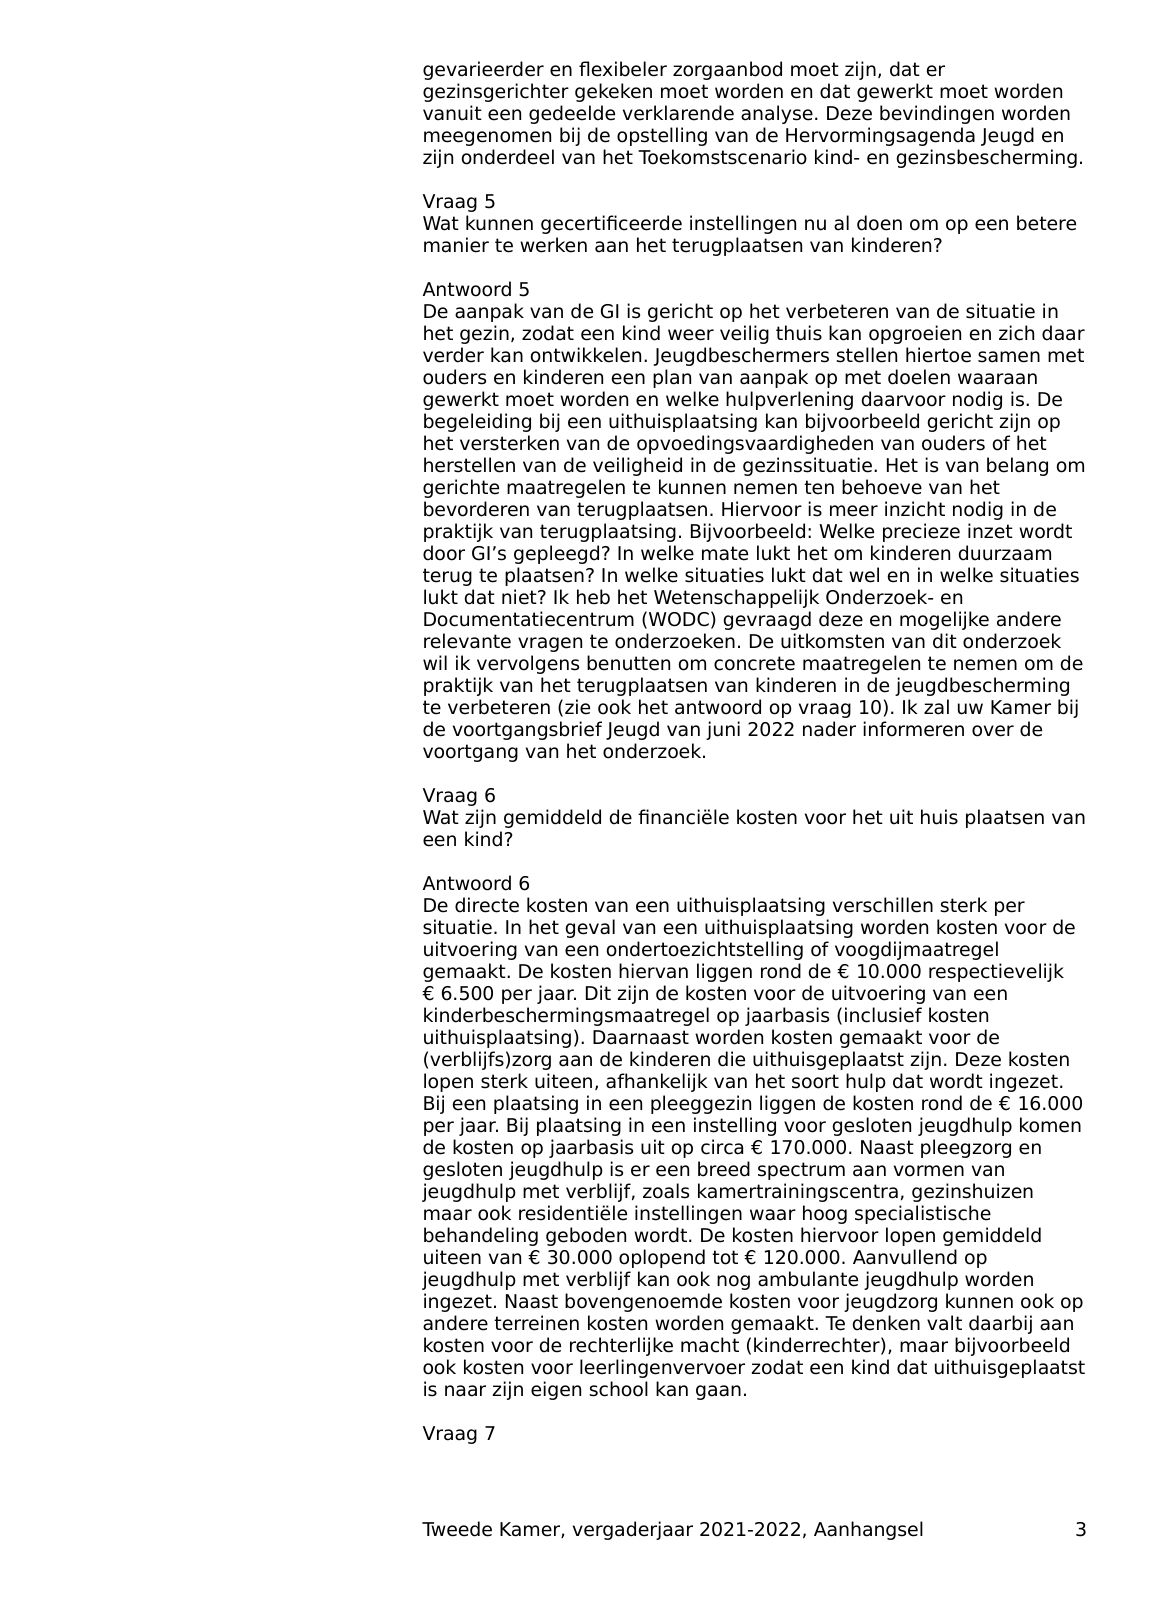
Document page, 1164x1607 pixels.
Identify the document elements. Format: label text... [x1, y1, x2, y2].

text Wat zijn gemiddeld de financiële kosten voor het uit huis plaatsen van een kind? [422, 807, 1087, 851]
text Vraag 7 [422, 1423, 1087, 1445]
text Wat kunnen gecertificeerde instellingen nu al doen om op een betere manier te werken aan het terugplaatsen van kinderen? [422, 213, 1087, 257]
text De aanpak van de GI is gericht op het verbeteren van de situatie in het gezin, zodat een kind weer veilig thuis kan opgroeien en zich daar verder kan ontwikkelen. Jeugdbeschermers stellen hiertoe samen met ouders en kinderen een plan van aanpak op met doelen waaraan gewerkt moet worden en welke hulpverlening daarvoor nodig is. De begeleiding bij een uithuisplaatsing kan bijvoorbeeld gericht zijn op het versterken van de opvoedingsvaardigheden van ouders of het herstellen van de veiligheid in de gezinssituatie. Het is van belang om gerichte maatregelen te kunnen nemen ten behoeve van het bevorderen van terugplaatsen. Hiervoor is meer inzicht nodig in de praktijk van terugplaatsing. Bijvoorbeeld: Welke precieze inzet wordt door GI’s gepleegd? In welke mate lukt het om kinderen duurzaam terug te plaatsen? In welke situaties lukt dat wel en in welke situaties lukt dat niet? Ik heb het Wetenschappelijk Onderzoek- en Documentatiecentrum (WODC) gevraagd deze en mogelijke andere relevante vragen te onderzoeken. De uitkomsten van dit onderzoek wil ik vervolgens benutten om concrete maatregelen te nemen om de praktijk van het terugplaatsen van kinderen in de jeugdbescherming te verbeteren (zie ook het antwoord op vraag 10). Ik zal uw Kamer bij de voortgangsbrief Jeugd van juni 2022 nader informeren over de voortgang van het onderzoek. [422, 301, 1087, 763]
text gevarieerder en flexibeler zorgaanbod moet zijn, dat er gezinsgerichter gekeken moet worden en dat gewerkt moet worden vanuit een gedeelde verklarende analyse. Deze bevindingen worden meegenomen bij de opstelling van de Hervormingsagenda Jeugd en zijn onderdeel van het Toekomstscenario kind- en gezinsbescherming. [422, 59, 1087, 169]
text De directe kosten van een uithuisplaatsing verschillen sterk per situatie. In het geval van een uithuisplaatsing worden kosten voor de uitvoering van een ondertoezichtstelling of voogdijmaatregel gemaakt. De kosten hiervan liggen rond de € 10.000 respectievelijk € 6.500 per jaar. Dit zijn de kosten voor de uitvoering van een kinderbeschermingsmaatregel op jaarbasis (inclusief kosten uithuisplaatsing). Daarnaast worden kosten gemaakt voor de (verblijfs)zorg aan de kinderen die uithuisgeplaatst zijn. Deze kosten lopen sterk uiteen, afhankelijk van het soort hulp dat wordt ingezet. Bij een plaatsing in een pleeggezin liggen de kosten rond de € 16.000 per jaar. Bij plaatsing in een instelling voor gesloten jeugdhulp komen de kosten op jaarbasis uit op circa € 170.000. Naast pleegzorg en gesloten jeugdhulp is er een breed spectrum aan vormen van jeugdhulp met verblijf, zoals kamertrainingscentra, gezinshuizen maar ook residentiële instellingen waar hoog specialistische behandeling geboden wordt. De kosten hiervoor lopen gemiddeld uiteen van € 30.000 oplopend tot € 120.000. Aanvullend op jeugdhulp met verblijf kan ook nog ambulante jeugdhulp worden ingezet. Naast bovengenoemde kosten voor jeugdzorg kunnen ook op andere terreinen kosten worden gemaakt. Te denken valt daarbij aan kosten voor de rechterlijke macht (kinderrechter), maar bijvoorbeeld ook kosten voor leerlingenvervoer zodat een kind dat uithuisgeplaatst is naar zijn eigen school kan gaan. [422, 895, 1087, 1401]
text Vraag 6 [422, 785, 1087, 807]
text Vraag 5 [422, 191, 1087, 213]
text Antwoord 5 [422, 279, 1087, 301]
text Antwoord 6 [422, 873, 1087, 895]
